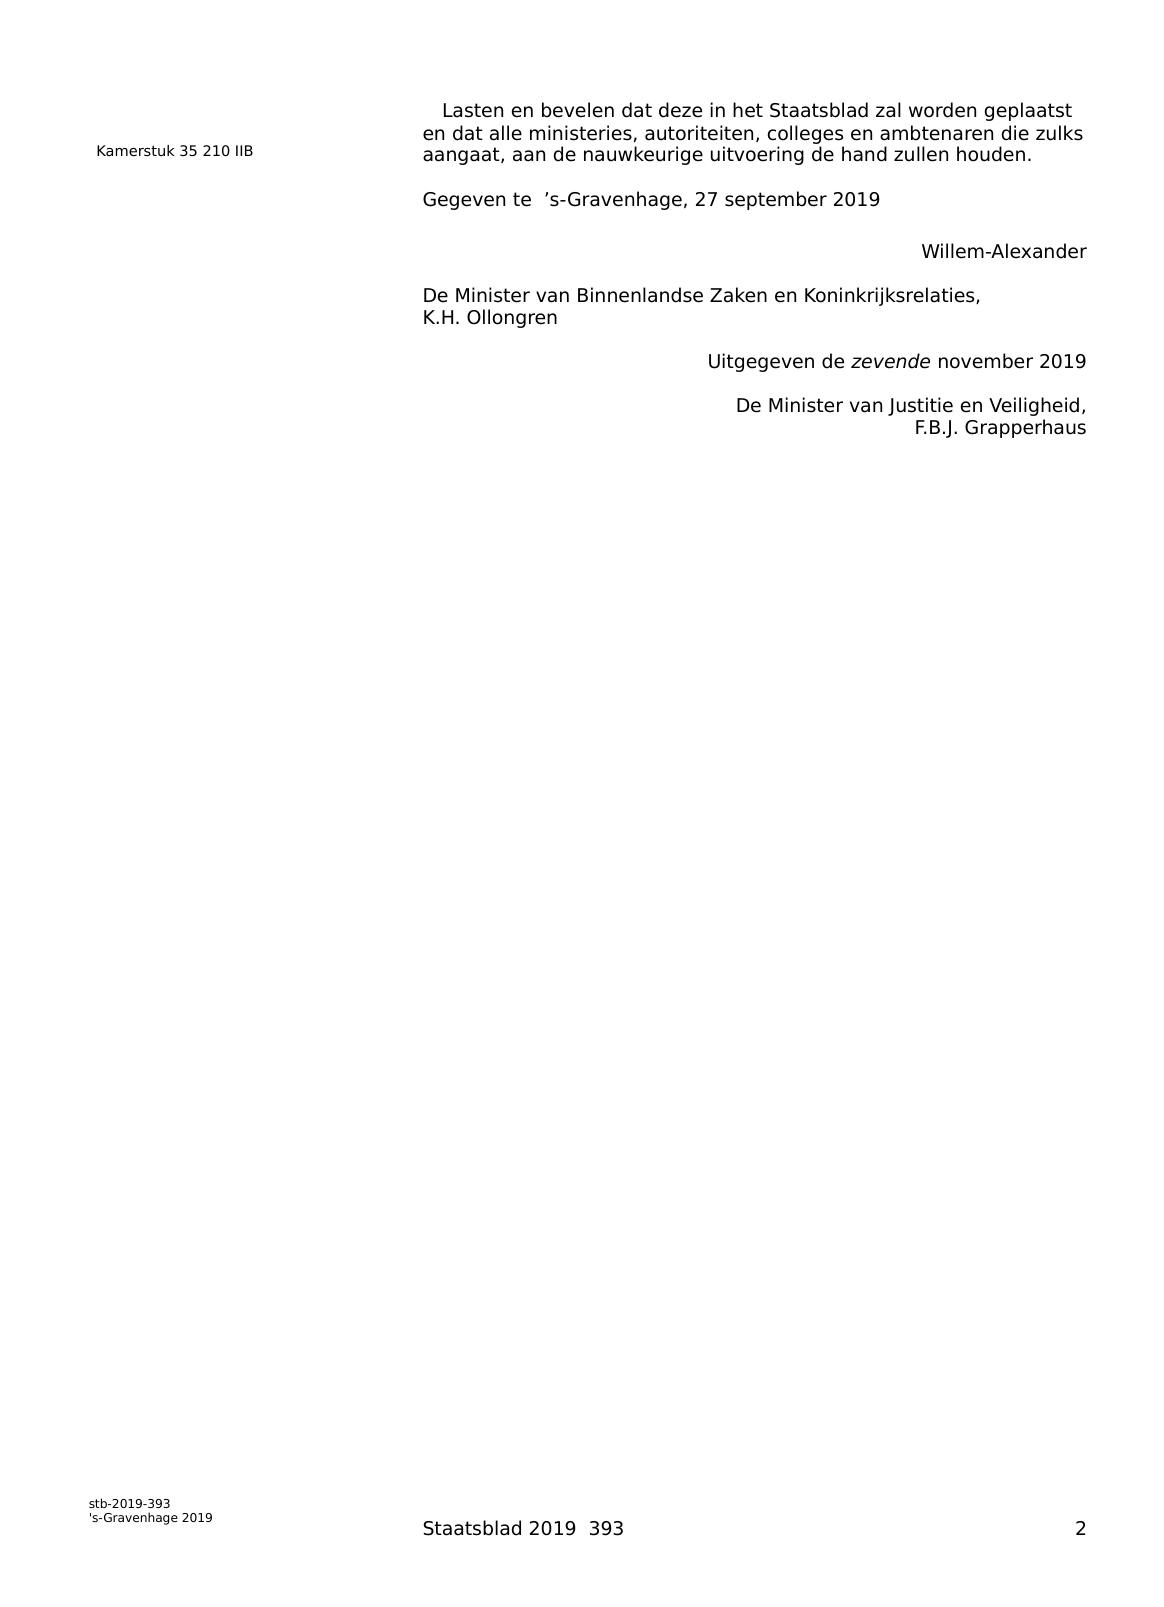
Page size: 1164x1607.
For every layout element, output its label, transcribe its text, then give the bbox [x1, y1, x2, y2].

text De Minister van Justitie en Veiligheid, F.B.J. Grapperhaus [422, 395, 1087, 439]
text stb-2019-393 [88, 1497, 323, 1511]
text Lasten en bevelen dat deze in het Staatsblad zal worden geplaatst en dat alle ministeries, autoriteiten, colleges en ambtenaren die zulks aangaat, aan de nauwkeurige uitvoering de hand zullen houden. [422, 100, 1087, 166]
text De Minister van Binnenlandse Zaken en Koninkrijksrelaties, K.H. Ollongren [422, 285, 1087, 329]
text Uitgegeven de zevende november 2019 [422, 351, 1087, 373]
text Willem-Alexander [422, 241, 1087, 262]
text Gegeven te ’s-Gravenhage, 27 september 2019 [422, 188, 1087, 211]
text Kamerstuk 35 210 IIB [77, 143, 396, 160]
text 's-Gravenhage 2019 [88, 1511, 323, 1525]
